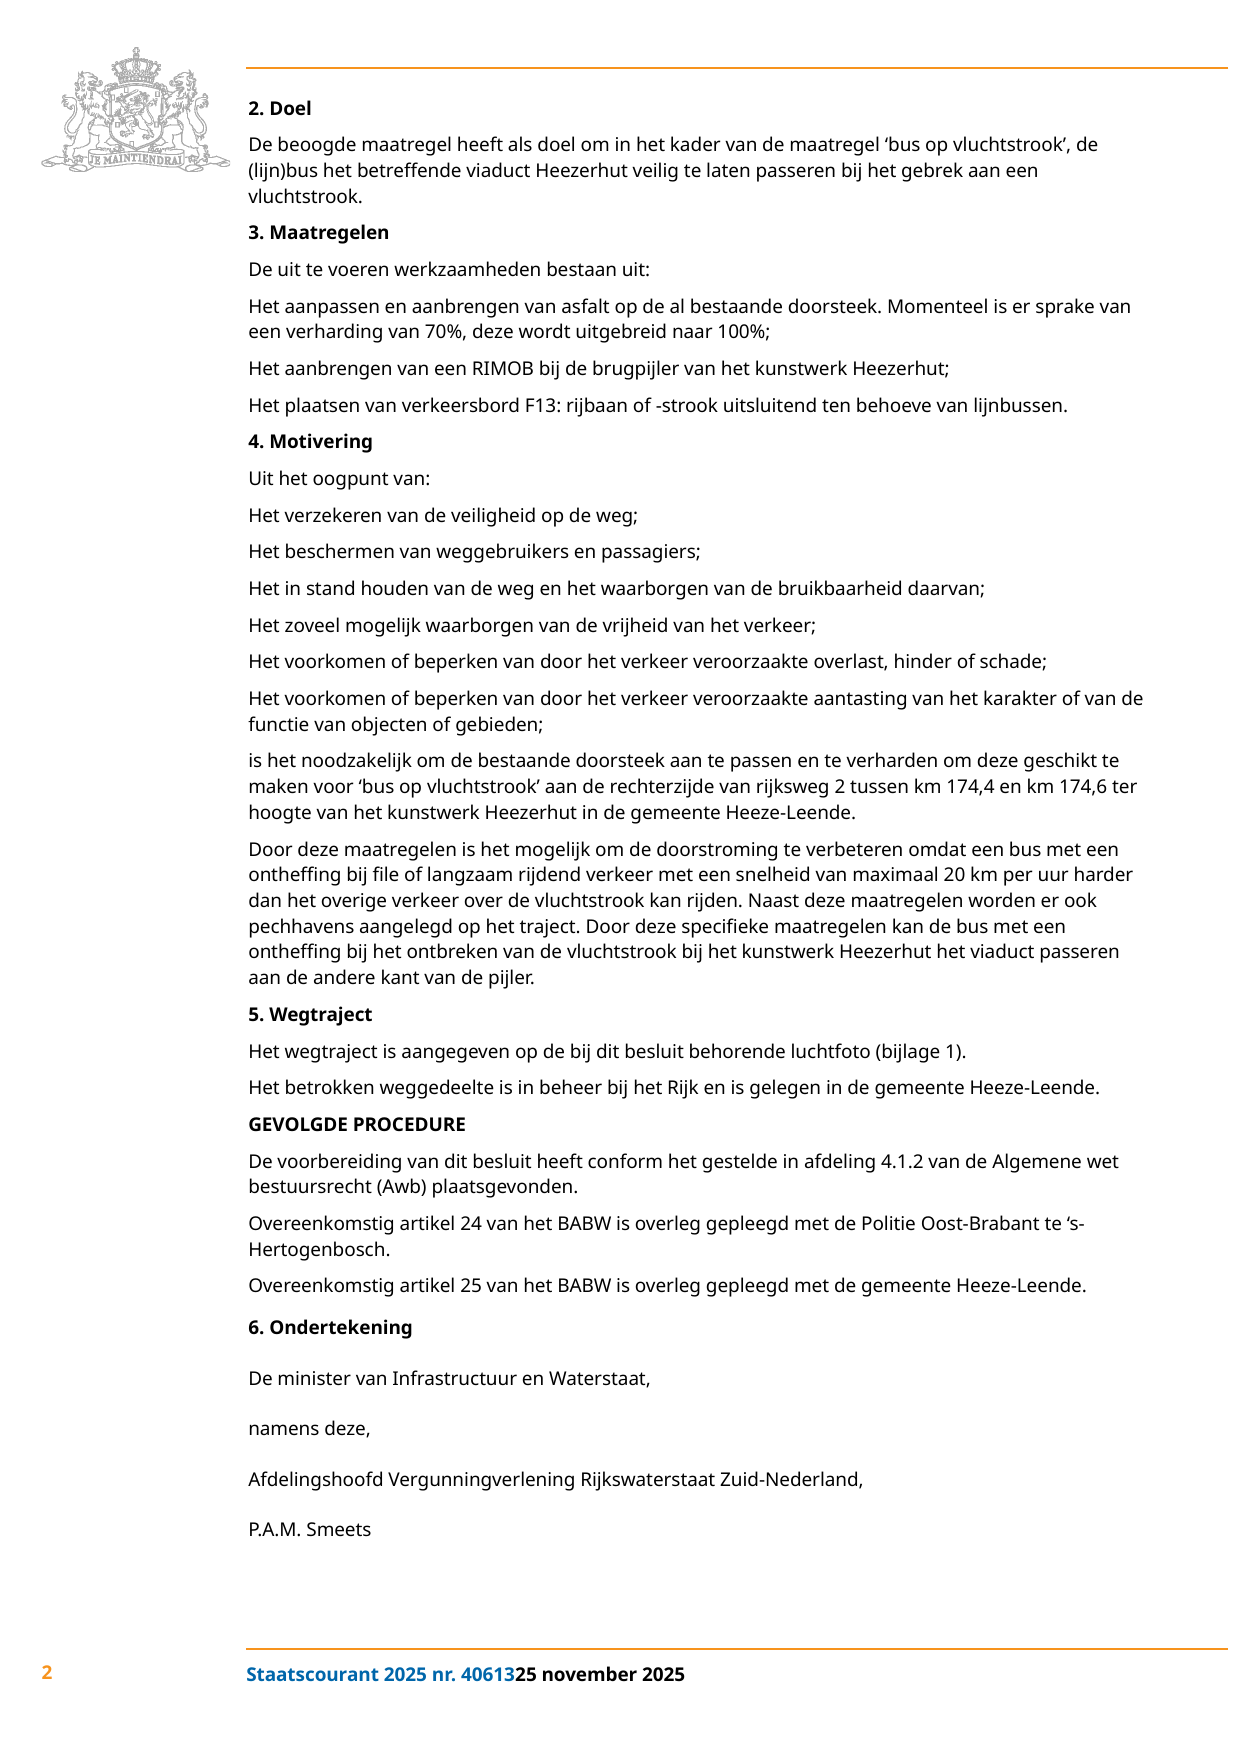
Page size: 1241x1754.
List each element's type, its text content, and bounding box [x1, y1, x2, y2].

text Overeenkomstig artikel 25 van het BABW is overleg gepleegd met de gemeente Heeze-Leende. [248, 1273, 1152, 1298]
text Het betrokken weggedeelte is in beheer bij het Rijk en is gelegen in de gemeente Heeze-Leende. [248, 1074, 1152, 1100]
text 6. Ondertekening [248, 1314, 1152, 1340]
text De minister van Infrastructuur en Waterstaat, [248, 1365, 1152, 1391]
text P.A.M. Smeets [248, 1516, 1152, 1542]
text Het aanpassen en aanbrengen van asfalt op de al bestaande doorsteek. Momenteel is er sprake van een verharding van 70%, deze wordt uitgebreid naar 100%; [248, 293, 1152, 344]
text is het noodzakelijk om de bestaande doorsteek aan te passen en te verharden om deze geschikt te maken voor ‘bus op vluchtstrook’ aan de rechterzijde van rijksweg 2 tussen km 174,4 en km 174,6 ter hoogte van het kunstwerk Heezerhut in de gemeente Heeze-Leende. [248, 748, 1152, 825]
text 4. Motivering [248, 429, 1152, 454]
text Het verzekeren van de veiligheid op de weg; [248, 502, 1152, 528]
text Afdelingshoofd Vergunningverlening Rijkswaterstaat Zuid-Nederland, [248, 1466, 1152, 1492]
text Het voorkomen of beperken van door het verkeer veroorzaakte aantasting van het karakter of van de functie van objecten of gebieden; [248, 685, 1152, 737]
text 3. Maatregelen [248, 219, 1152, 245]
text 2. Doel [248, 95, 1152, 121]
text Het voorkomen of beperken van door het verkeer veroorzaakte overlast, hinder of schade; [248, 649, 1152, 674]
text Door deze maatregelen is het mogelijk om de doorstroming te verbeteren omdat een bus met een ontheffing bij file of langzaam rijdend verkeer met een snelheid van maximaal 20 km per uur harder dan het overige verkeer over de vluchtstrook kan rijden. Naast deze maatregelen worden er ook pechhavens aangelegd op het traject. Door deze specifieke maatregelen kan de bus met een ontheffing bij het ontbreken van de vluchtstrook bij het kunstwerk Heezerhut het viaduct passeren aan de andere kant van de pijler. [248, 836, 1152, 990]
text Het aanbrengen van een RIMOB bij de brugpijler van het kunstwerk Heezerhut; [248, 355, 1152, 381]
text De uit te voeren werkzaamheden bestaan uit: [248, 256, 1152, 282]
text Overeenkomstig artikel 24 van het BABW is overleg gepleegd met de Politie Oost-Brabant te ‘s-Hertogenbosch. [248, 1210, 1152, 1262]
text De beoogde maatregel heeft als doel om in het kader van de maatregel ‘bus op vluchtstrook’, de (lijn)bus het betreffende viaduct Heezerhut veilig te laten passeren bij het gebrek aan een vluchtstrook. [248, 131, 1152, 209]
text Het in stand houden van de weg en het waarborgen van de bruikbaarheid daarvan; [248, 575, 1152, 601]
text GEVOLGDE PROCEDURE [248, 1111, 1152, 1137]
text Het zoveel mogelijk waarborgen van de vrijheid van het verkeer; [248, 612, 1152, 638]
text Uit het oogpunt van: [248, 465, 1152, 491]
text Het beschermen van weggebruikers en passagiers; [248, 539, 1152, 564]
text 5. Wegtraject [248, 1001, 1152, 1027]
text Het wegtraject is aangegeven op de bij dit besluit behorende luchtfoto (bijlage 1). [248, 1038, 1152, 1063]
text Het plaatsen van verkeersbord F13: rijbaan of -strook uitsluitend ten behoeve van lijnbussen. [248, 392, 1152, 418]
text namens deze, [248, 1415, 1152, 1441]
picture [41, 47, 231, 172]
text De voorbereiding van dit besluit heeft conform het gestelde in afdeling 4.1.2 van de Algemene wet bestuursrecht (Awb) plaatsgevonden. [248, 1148, 1152, 1199]
